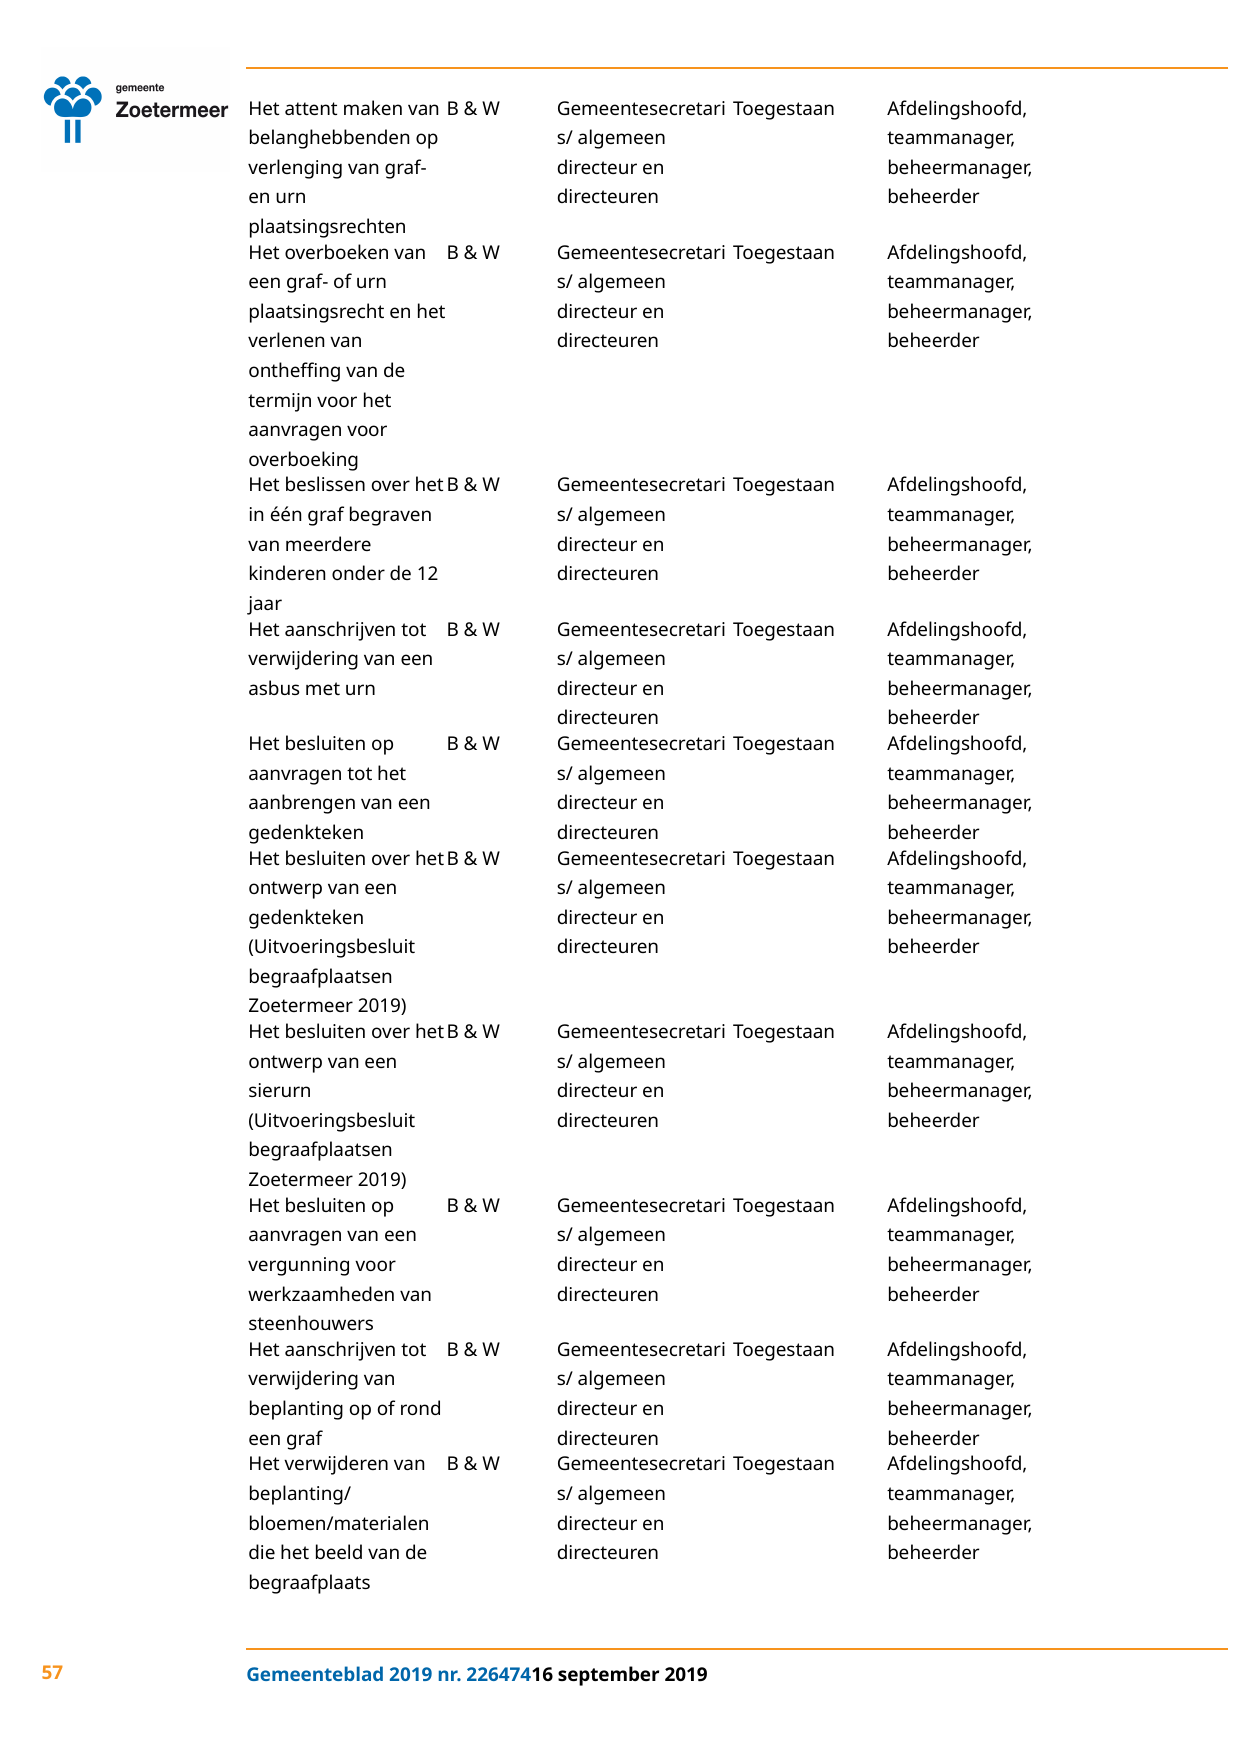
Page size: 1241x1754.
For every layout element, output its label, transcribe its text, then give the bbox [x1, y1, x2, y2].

table_cell Het besluiten op aanvragen van een vergunning voor werkzaamheden van steenhouwers [248, 1192, 446, 1336]
table_cell Toegestaan [733, 616, 887, 730]
table_cell B & W [446, 95, 557, 239]
table_cell Afdelingshoofd, teammanager, beheermanager, beheerder [887, 1192, 1041, 1336]
table_cell Afdelingshoofd, teammanager, beheermanager, beheerder [887, 1451, 1041, 1594]
table_cell Afdelingshoofd, teammanager, beheermanager, beheerder [887, 239, 1041, 472]
table_cell Toegestaan [733, 1451, 887, 1594]
table_cell Het verwijderen van beplanting/ bloemen/materialen die het beeld van de begraafplaats [248, 1451, 446, 1594]
table_cell Het attent maken van belanghebbenden op verlenging van graf- en urn plaatsingsrechten [248, 95, 446, 239]
table_cell B & W [446, 1192, 557, 1336]
table_cell Toegestaan [733, 1336, 887, 1451]
table_cell Toegestaan [733, 1192, 887, 1336]
table_cell Gemeentesecretaris/ algemeen directeur en directeuren [557, 730, 733, 845]
table_cell B & W [446, 239, 557, 472]
table_cell Afdelingshoofd, teammanager, beheermanager, beheerder [887, 95, 1041, 239]
table_cell B & W [446, 1336, 557, 1451]
table_cell Gemeentesecretaris/ algemeen directeur en directeuren [557, 95, 733, 239]
table_cell Gemeentesecretaris/ algemeen directeur en directeuren [557, 1018, 733, 1192]
table_cell Afdelingshoofd, teammanager, beheermanager, beheerder [887, 1336, 1041, 1451]
picture [41, 47, 231, 172]
table_cell Afdelingshoofd, teammanager, beheermanager, beheerder [887, 845, 1041, 1018]
table_cell Het besluiten over het ontwerp van een sierurn (Uitvoeringsbesluit begraafplaatsen Zoetermeer 2019) [248, 1018, 446, 1192]
table_cell B & W [446, 1451, 557, 1594]
table_cell B & W [446, 845, 557, 1018]
table_cell Afdelingshoofd, teammanager, beheermanager, beheerder [887, 472, 1041, 616]
table_cell Het aanschrijven tot verwijdering van beplanting op of rond een graf [248, 1336, 446, 1451]
table_cell Gemeentesecretaris/ algemeen directeur en directeuren [557, 1451, 733, 1594]
table_cell Toegestaan [733, 472, 887, 616]
table_cell Gemeentesecretaris/ algemeen directeur en directeuren [557, 845, 733, 1018]
table_cell B & W [446, 730, 557, 845]
table_cell Gemeentesecretaris/ algemeen directeur en directeuren [557, 239, 733, 472]
table_cell B & W [446, 616, 557, 730]
table_cell Gemeentesecretaris/ algemeen directeur en directeuren [557, 472, 733, 616]
table_cell Het beslissen over het in één graf begraven van meerdere kinderen onder de 12 jaar [248, 472, 446, 616]
table_cell Toegestaan [733, 730, 887, 845]
table_cell Afdelingshoofd, teammanager, beheermanager, beheerder [887, 730, 1041, 845]
table_cell Het besluiten over het ontwerp van een gedenkteken (Uitvoeringsbesluit begraafplaatsen Zoetermeer 2019) [248, 845, 446, 1018]
table_cell Afdelingshoofd, teammanager, beheermanager, beheerder [887, 616, 1041, 730]
table_cell Toegestaan [733, 845, 887, 1018]
table_cell B & W [446, 472, 557, 616]
table_cell Gemeentesecretaris/ algemeen directeur en directeuren [557, 1336, 733, 1451]
table_cell Gemeentesecretaris/ algemeen directeur en directeuren [557, 616, 733, 730]
table_cell Het aanschrijven tot verwijdering van een asbus met urn [248, 616, 446, 730]
table_cell Het overboeken van een graf- of urn plaatsingsrecht en het verlenen van ontheffing van de termijn voor het aanvragen voor overboeking [248, 239, 446, 472]
table_cell Toegestaan [733, 239, 887, 472]
table_cell B & W [446, 1018, 557, 1192]
table_cell Toegestaan [733, 1018, 887, 1192]
table_cell Het besluiten op aanvragen tot het aanbrengen van een gedenkteken [248, 730, 446, 845]
table_cell Toegestaan [733, 95, 887, 239]
table_cell Gemeentesecretaris/ algemeen directeur en directeuren [557, 1192, 733, 1336]
table_cell Afdelingshoofd, teammanager, beheermanager, beheerder [887, 1018, 1041, 1192]
